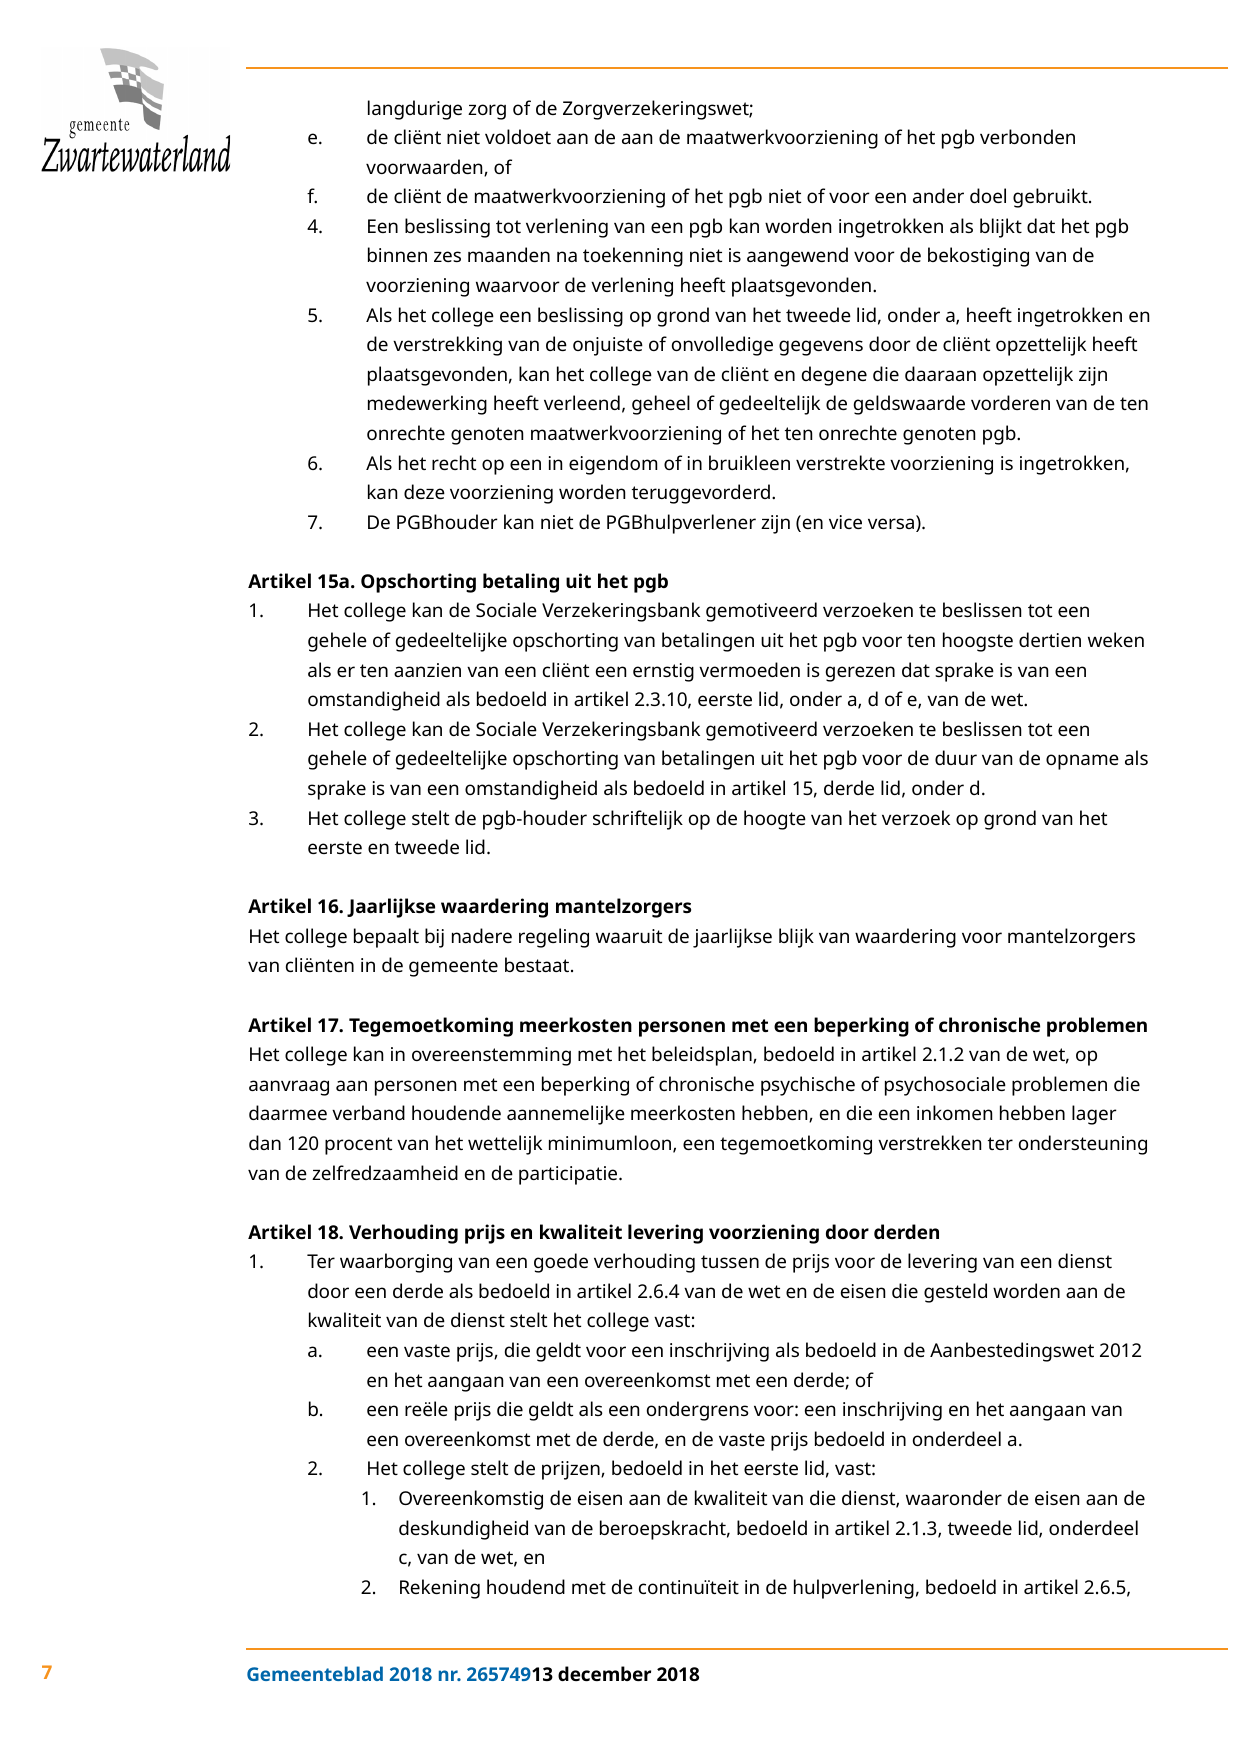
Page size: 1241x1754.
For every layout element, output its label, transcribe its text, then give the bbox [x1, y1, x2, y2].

text Artikel 15a. Opschorting betaling uit het pgb [248, 568, 1152, 594]
text Artikel 17. Tegemoetkoming meerkosten personen met een beperking of chronische problemen [248, 1012, 1152, 1038]
text Artikel 18. Verhouding prijs en kwaliteit levering voorziening door derden [248, 1219, 1152, 1245]
list een vaste prijs, die geldt voor een inschrijving als bedoeld in de Aanbestedingswet 2012 en het aangaan van een overeenkomst met een derde; of [307, 1337, 1152, 1393]
list Het college kan de Sociale Verzekeringsbank gemotiveerd verzoeken te beslissen tot een gehele of gedeeltelijke opschorting van betalingen uit het pgb voor de duur van de opname als sprake is van een omstandigheid als bedoeld in artikel 15, derde lid, onder d. [248, 716, 1152, 801]
list Ter waarborging van een goede verhouding tussen de prijs voor de levering van een dienst door een derde als bedoeld in artikel 2.6.4 van de wet en de eisen die gesteld worden aan de kwaliteit van de dienst stelt het college vast: [248, 1248, 1152, 1333]
list Het college stelt de pgb-houder schriftelijk op de hoogte van het verzoek op grond van het eerste en tweede lid. [248, 805, 1152, 860]
list Als het college een beslissing op grond van het tweede lid, onder a, heeft ingetrokken en de verstrekking van de onjuiste of onvolledige gegevens door de cliënt opzettelijk heeft plaatsgevonden, kan het college van de cliënt en degene die daaraan opzettelijk zijn medewerking heeft verleend, geheel of gedeeltelijk de geldswaarde vorderen van de ten onrechte genoten maatwerkvoorziening of het ten onrechte genoten pgb. [307, 302, 1152, 446]
list De PGBhouder kan niet de PGBhulpverlener zijn (en vice versa). [307, 509, 1152, 535]
list Overeenkomstig de eisen aan de kwaliteit van die dienst, waaronder de eisen aan de deskundigheid van de beroepskracht, bedoeld in artikel 2.1.3, tweede lid, onderdeel c, van de wet, en [361, 1485, 1152, 1570]
list een reële prijs die geldt als een ondergrens voor: een inschrijving en het aangaan van een overeenkomst met de derde, en de vaste prijs bedoeld in onderdeel a. [307, 1396, 1152, 1452]
list Rekening houdend met de continuïteit in de hulpverlening, bedoeld in artikel 2.6.5, [361, 1574, 1152, 1600]
list Een beslissing tot verlening van een pgb kan worden ingetrokken als blijkt dat het pgb binnen zes maanden na toekenning niet is aangewend voor de bekostiging van de voorziening waarvoor de verlening heeft plaatsgevonden. [307, 213, 1152, 298]
list Het college stelt de prijzen, bedoeld in het eerste lid, vast: [307, 1456, 1152, 1481]
list langdurige zorg of de Zorgverzekeringswet; [307, 95, 1152, 121]
text Artikel 16. Jaarlijkse waardering mantelzorgers [248, 893, 1152, 919]
list de cliënt de maatwerkvoorziening of het pgb niet of voor een ander doel gebruikt. [307, 183, 1152, 209]
list Het college kan de Sociale Verzekeringsbank gemotiveerd verzoeken te beslissen tot een gehele of gedeeltelijke opschorting van betalingen uit het pgb voor ten hoogste dertien weken als er ten aanzien van een cliënt een ernstig vermoeden is gerezen dat sprake is van een omstandigheid als bedoeld in artikel 2.3.10, eerste lid, onder a, d of e, van de wet. [248, 598, 1152, 712]
text Het college kan in overeenstemming met het beleidsplan, bedoeld in artikel 2.1.2 van de wet, op aanvraag aan personen met een beperking of chronische psychische of psychosociale problemen die daarmee verband houdende aannemelijke meerkosten hebben, en die een inkomen hebben lager dan 120 procent van het wettelijk minimumloon, een tegemoetkoming verstrekken ter ondersteuning van de zelfredzaamheid en de participatie. [248, 1041, 1152, 1186]
list Als het recht op een in eigendom of in bruikleen verstrekte voorziening is ingetrokken, kan deze voorziening worden teruggevorderd. [307, 450, 1152, 505]
list de cliënt niet voldoet aan de aan de maatwerkvoorziening of het pgb verbonden voorwaarden, of [307, 124, 1152, 180]
text Het college bepaalt bij nadere regeling waaruit de jaarlijkse blijk van waardering voor mantelzorgers van cliënten in de gemeente bestaat. [248, 923, 1152, 978]
picture [41, 47, 231, 172]
